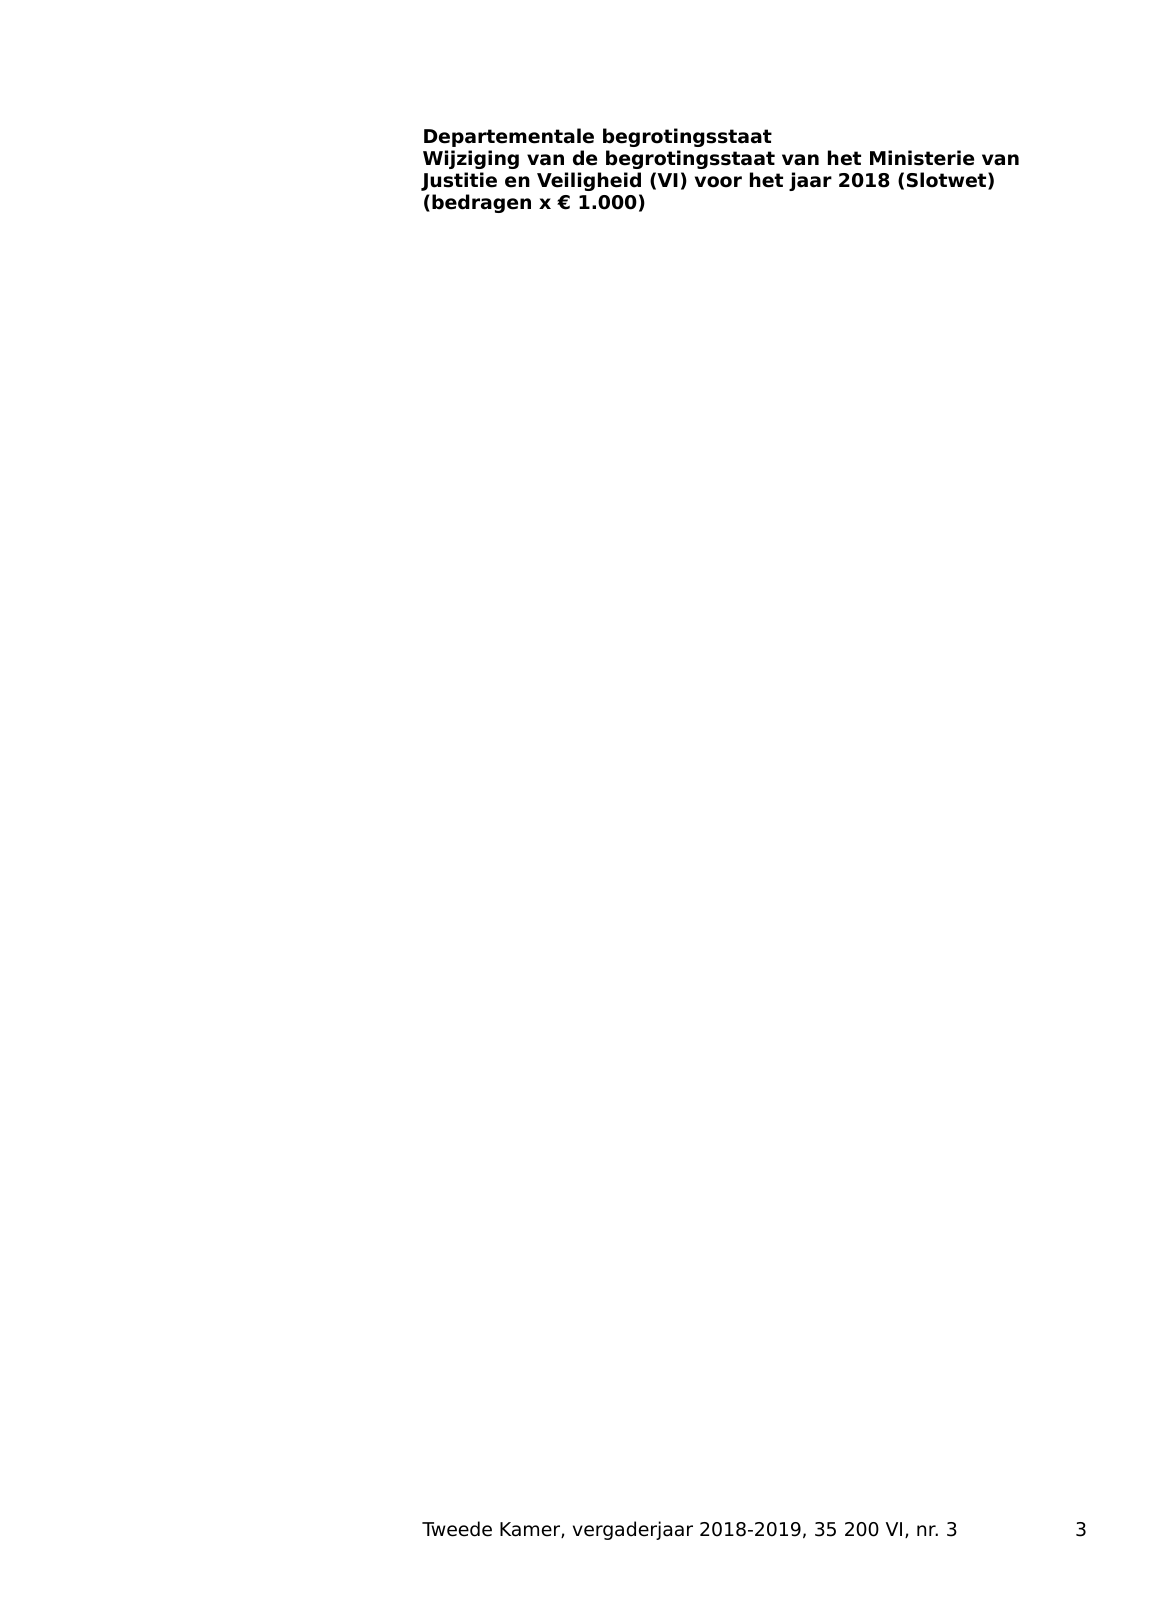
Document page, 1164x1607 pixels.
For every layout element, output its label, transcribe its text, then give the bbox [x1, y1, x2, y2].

text Departementale begrotingsstaat [422, 126, 1087, 148]
text Wijziging van de begrotingsstaat van het Ministerie van Justitie en Veiligheid (VI) voor het jaar 2018 (Slotwet) (bedragen x € 1.000) [422, 148, 1087, 213]
